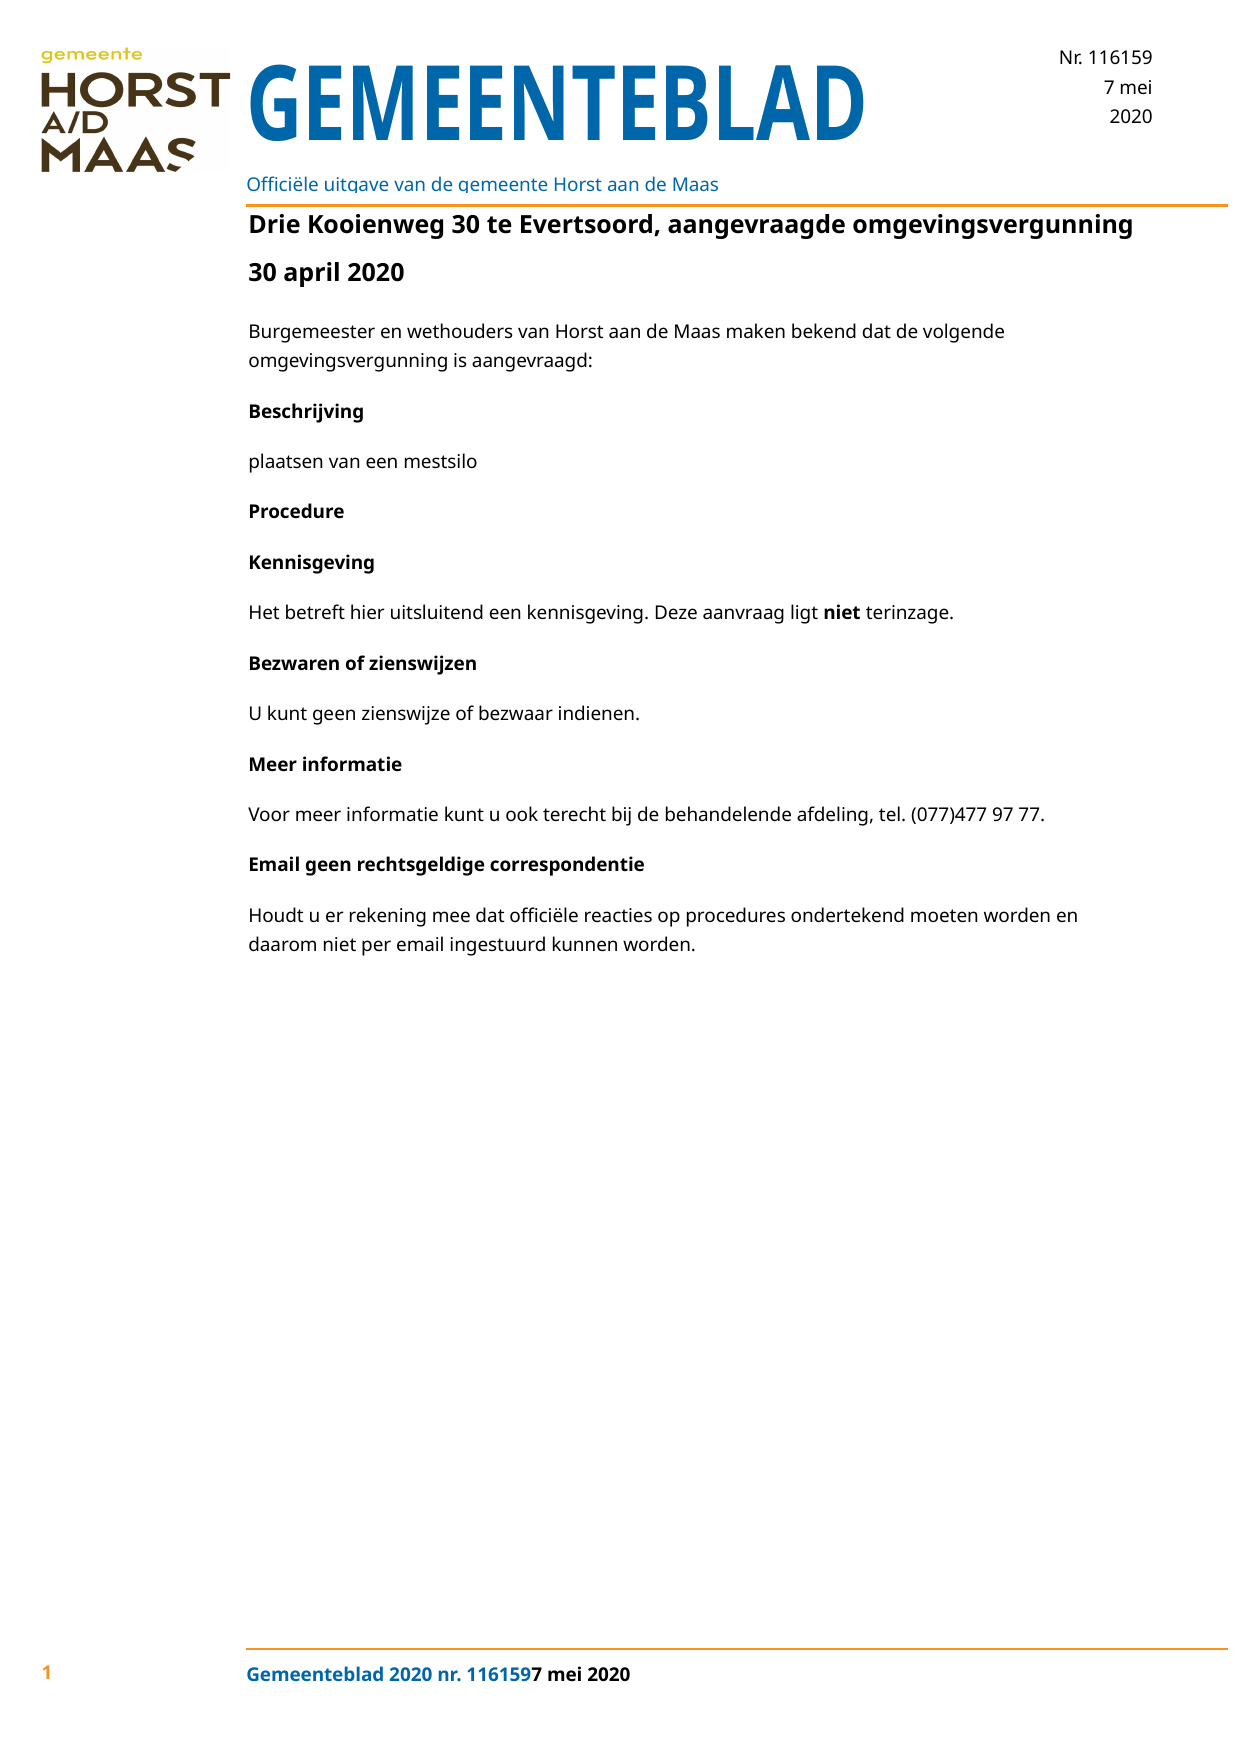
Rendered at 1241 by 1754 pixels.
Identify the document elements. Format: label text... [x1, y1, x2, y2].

text Meer informatie [248, 751, 1152, 777]
text Burgemeester en wethouders van Horst aan de Maas maken bekend dat de volgende omgevingsvergunning is aangevraagd: [248, 318, 1152, 373]
text plaatsen van een mestsilo [248, 448, 1152, 474]
text Kennisgeving [248, 549, 1152, 575]
text Houdt u er rekening mee dat officiële reacties op procedures ondertekend moeten worden en daarom niet per email ingestuurd kunnen worden. [248, 902, 1152, 957]
text Email geen rechtsgeldige correspondentie [248, 852, 1152, 877]
picture [41, 47, 231, 172]
text Beschrijving [248, 398, 1152, 424]
text Drie Kooienweg 30 te Evertsoord, aangevraagde omgevingsvergunning 30 april 2020 [248, 207, 1152, 288]
text Procedure [248, 499, 1152, 524]
text Voor meer informatie kunt u ook terecht bij de behandelende afdeling, tel. (077)477 97 77. [248, 801, 1152, 827]
text U kunt geen zienswijze of bezwaar indienen. [248, 700, 1152, 726]
text Het betreft hier uitsluitend een kennisgeving. Deze aanvraag ligt niet terinzage. [248, 599, 1152, 625]
text Bezwaren of zienswijzen [248, 650, 1152, 676]
